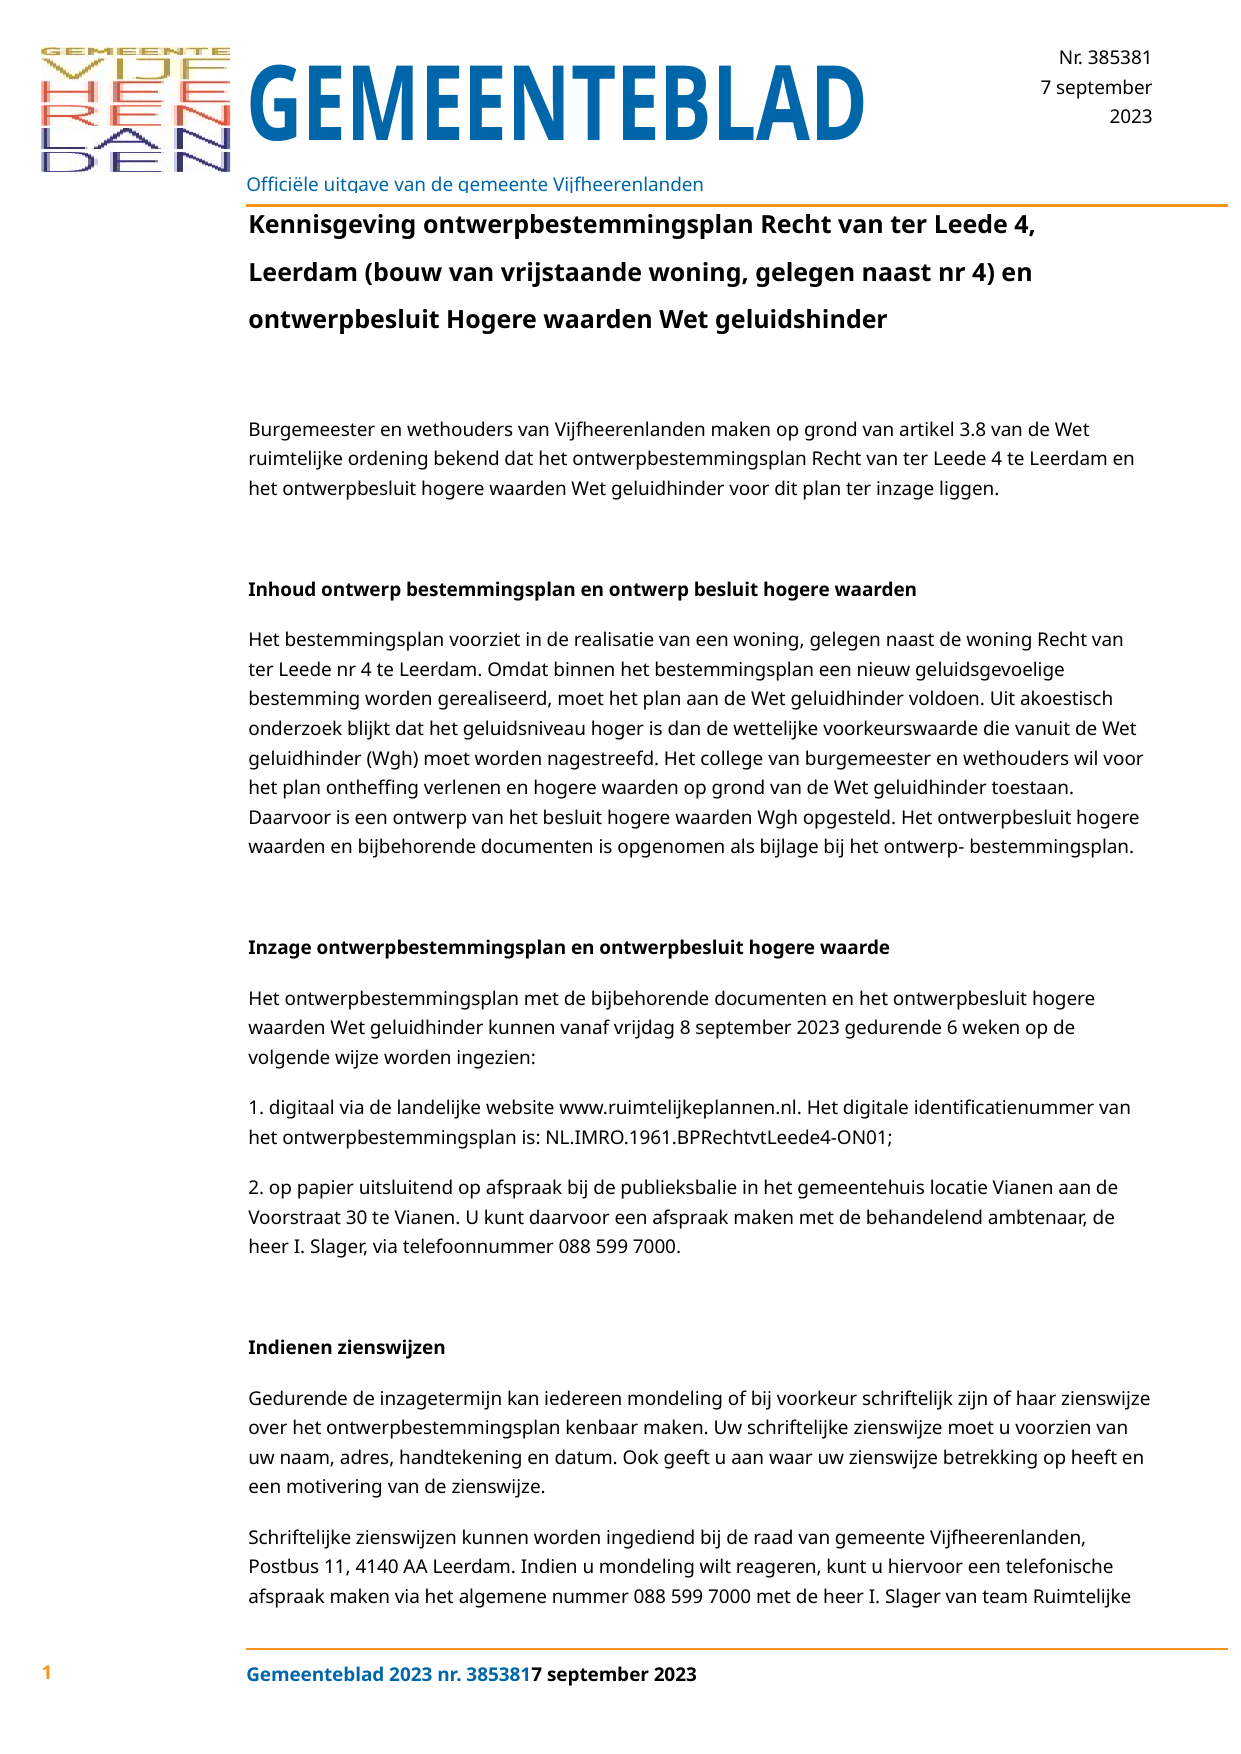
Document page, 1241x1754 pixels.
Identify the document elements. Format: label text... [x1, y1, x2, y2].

text Burgemeester en wethouders van Vijfheerenlanden maken op grond van artikel 3.8 van de Wet ruimtelijke ordening bekend dat het ontwerpbestemmingsplan Recht van ter Leede 4 te Leerdam en het ontwerpbesluit hogere waarden Wet geluidhinder voor dit plan ter inzage liggen. [248, 416, 1152, 501]
text Inzage ontwerpbestemmingsplan en ontwerpbesluit hogere waarde [248, 934, 1152, 960]
picture [41, 47, 231, 172]
text 1. digitaal via de landelijke website www.ruimtelijkeplannen.nl. Het digitale identificatienummer van het ontwerpbestemmingsplan is: NL.IMRO.1961.BPRechtvtLeede4-ON01; [248, 1094, 1152, 1149]
text Inhoud ontwerp bestemmingsplan en ontwerp besluit hogere waarden [248, 576, 1152, 602]
text Indienen zienswijzen [248, 1334, 1152, 1360]
text Kennisgeving ontwerpbestemmingsplan Recht van ter Leede 4, Leerdam (bouw van vrijstaande woning, gelegen naast nr 4) en ontwerpbesluit Hogere waarden Wet geluidshinder [248, 207, 1152, 336]
text Gedurende de inzagetermijn kan iedereen mondeling of bij voorkeur schriftelijk zijn of haar zienswijze over het ontwerpbestemmingsplan kenbaar maken. Uw schriftelijke zienswijze moet u voorzien van uw naam, adres, handtekening en datum. Ook geeft u aan waar uw zienswijze betrekking op heeft en een motivering van de zienswijze. [248, 1385, 1152, 1499]
text Het ontwerpbestemmingsplan met de bijbehorende documenten en het ontwerpbesluit hogere waarden Wet geluidhinder kunnen vanaf vrijdag 8 september 2023 gedurende 6 weken op de volgende wijze worden ingezien: [248, 985, 1152, 1069]
text 2. op papier uitsluitend op afspraak bij de publieksbalie in het gemeentehuis locatie Vianen aan de Voorstraat 30 te Vianen. U kunt daarvoor een afspraak maken met de behandelend ambtenaar, de heer I. Slager, via telefoonnummer 088 599 7000. [248, 1174, 1152, 1259]
text Schriftelijke zienswijzen kunnen worden ingediend bij de raad van gemeente Vijfheerenlanden, Postbus 11, 4140 AA Leerdam. Indien u mondeling wilt reageren, kunt u hiervoor een telefonische afspraak maken via het algemene nummer 088 599 7000 met de heer I. Slager van team Ruimtelijke [248, 1524, 1152, 1609]
text Het bestemmingsplan voorziet in de realisatie van een woning, gelegen naast de woning Recht van ter Leede nr 4 te Leerdam. Omdat binnen het bestemmingsplan een nieuw geluidsgevoelige bestemming worden gerealiseerd, moet het plan aan de Wet geluidhinder voldoen. Uit akoestisch onderzoek blijkt dat het geluidsniveau hoger is dan de wettelijke voorkeurswaarde die vanuit de Wet geluidhinder (Wgh) moet worden nagestreefd. Het college van burgemeester en wethouders wil voor het plan ontheffing verlenen en hogere waarden op grond van de Wet geluidhinder toestaan. Daarvoor is een ontwerp van het besluit hogere waarden Wgh opgesteld. Het ontwerpbesluit hogere waarden en bijbehorende documenten is opgenomen als bijlage bij het ontwerp- bestemmingsplan. [248, 626, 1152, 859]
